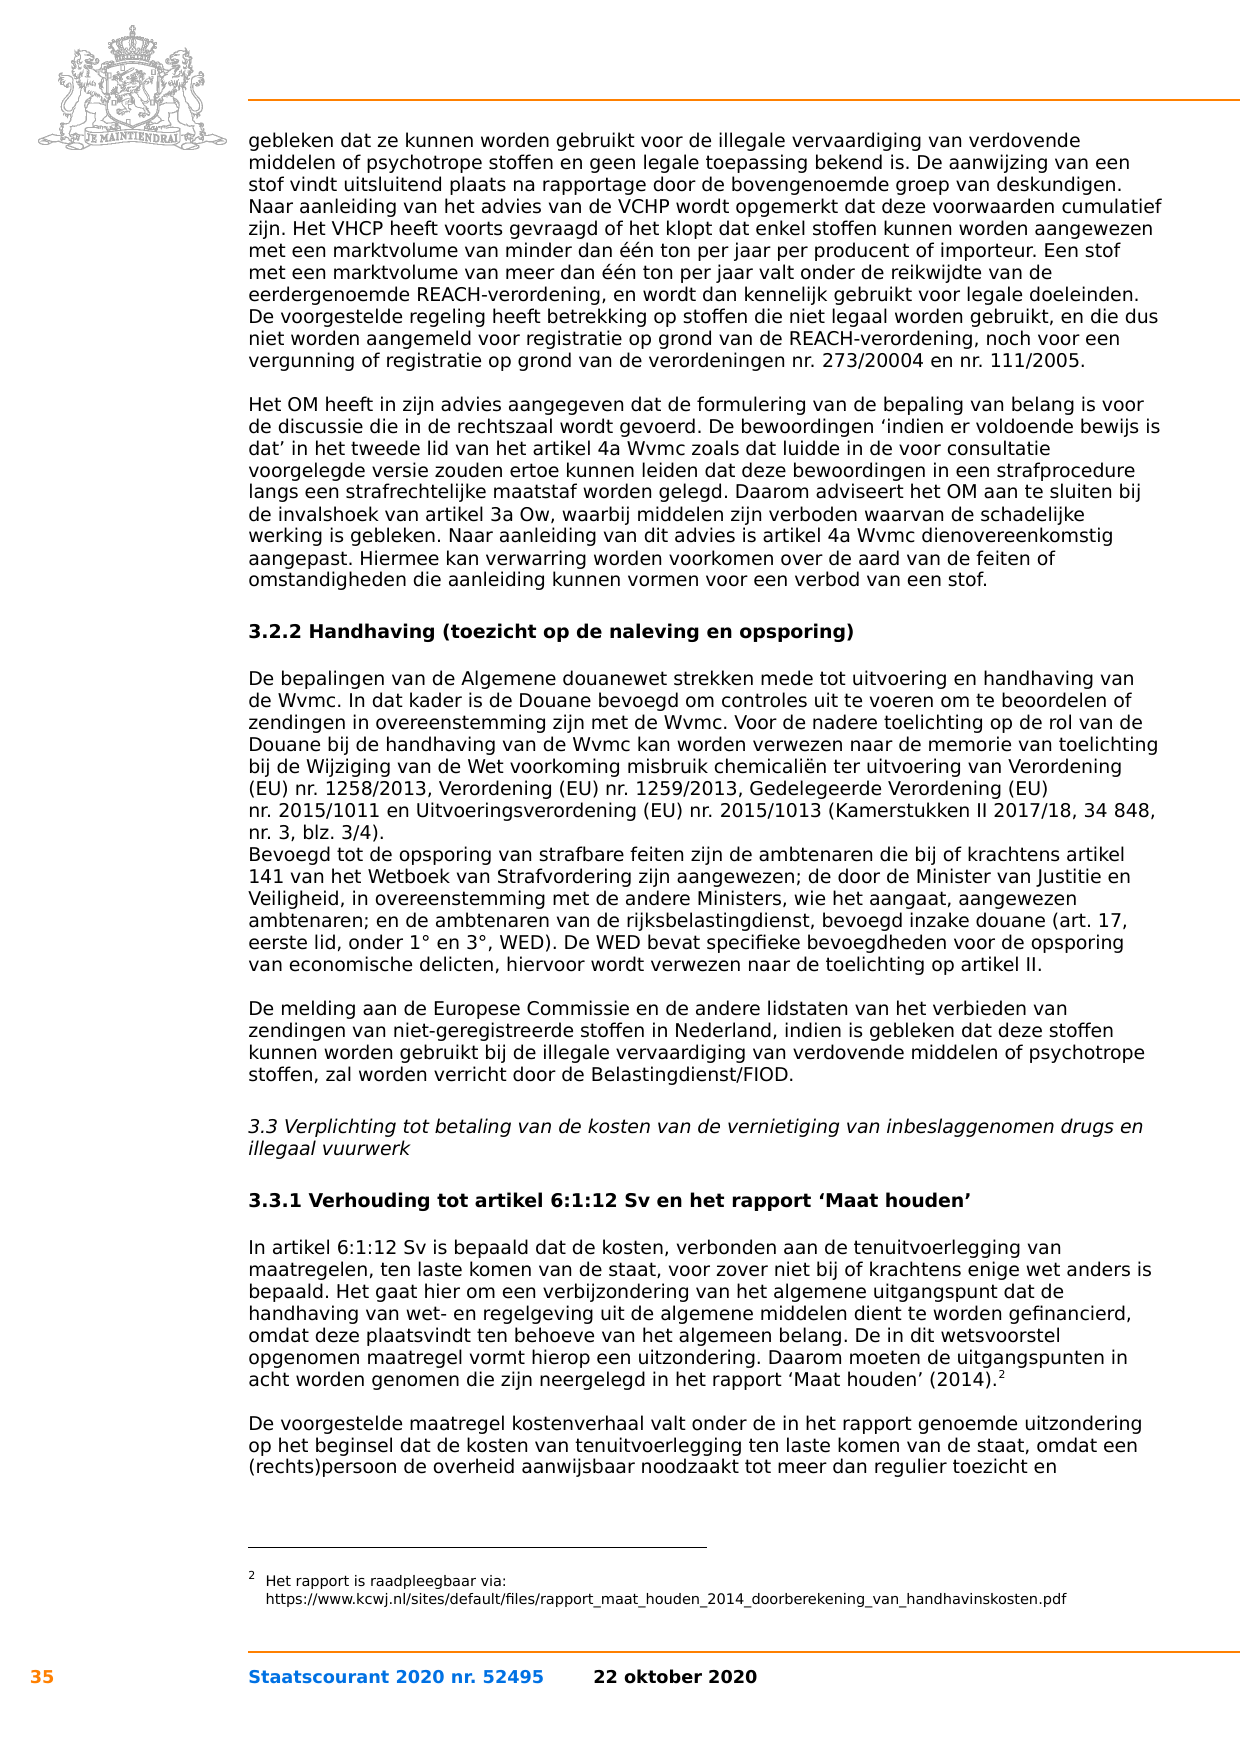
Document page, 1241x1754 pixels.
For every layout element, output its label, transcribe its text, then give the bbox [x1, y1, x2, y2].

picture [38, 25, 227, 150]
text Bevoegd tot de opsporing van strafbare feiten zijn de ambtenaren die bij of krachtens artikel 141 van het Wetboek van Strafvordering zijn aangewezen; de door de Minister van Justitie en Veiligheid, in overeenstemming met de andere Ministers, wie het aangaat, aangewezen ambtenaren; en de ambtenaren van de rijksbelastingdienst, bevoegd inzake douane (art. 17, eerste lid, onder 1° en 3°, WED). De WED bevat specifieke bevoegdheden voor de opsporing van economische delicten, hiervoor wordt verwezen naar de toelichting op artikel II. [248, 844, 1163, 976]
subtitle 3.3.1 Verhouding tot artikel 6:1:12 Sv en het rapport ‘Maat houden’ [248, 1190, 1163, 1212]
text De bepalingen van de Algemene douanewet strekken mede tot uitvoering en handhaving van de Wvmc. In dat kader is de Douane bevoegd om controles uit te voeren om te beoordelen of zendingen in overeenstemming zijn met de Wvmc. Voor de nadere toelichting op de rol van de Douane bij de handhaving van de Wvmc kan worden verwezen naar de memorie van toelichting bij de Wijziging van de Wet voorkoming misbruik chemicaliën ter uitvoering van Verordening (EU) nr. 1258/2013, Verordening (EU) nr. 1259/2013, Gedelegeerde Verordening (EU) nr. 2015/1011 en Uitvoeringsverordening (EU) nr. 2015/1013 (Kamerstukken II 2017/18, 34 848, nr. 3, blz. 3/4). [248, 668, 1163, 844]
subtitle 3.3 Verplichting tot betaling van de kosten van de vernietiging van inbeslaggenomen drugs en illegaal vuurwerk [248, 1116, 1163, 1160]
subtitle 3.2.2 Handhaving (toezicht op de naleving en opsporing) [248, 621, 1163, 643]
text Het OM heeft in zijn advies aangegeven dat de formulering van de bepaling van belang is voor de discussie die in de rechtszaal wordt gevoerd. De bewoordingen ‘indien er voldoende bewijs is dat’ in het tweede lid van het artikel 4a Wvmc zoals dat luidde in de voor consultatie voorgelegde versie zouden ertoe kunnen leiden dat deze bewoordingen in een strafprocedure langs een strafrechtelijke maatstaf worden gelegd. Daarom adviseert het OM aan te sluiten bij de invalshoek van artikel 3a Ow, waarbij middelen zijn verboden waarvan de schadelijke werking is gebleken. Naar aanleiding van dit advies is artikel 4a Wvmc dienovereenkomstig aangepast. Hiermee kan verwarring worden voorkomen over de aard van de feiten of omstandigheden die aanleiding kunnen vormen voor een verbod van een stof. [248, 393, 1163, 591]
text gebleken dat ze kunnen worden gebruikt voor de illegale vervaardiging van verdovende middelen of psychotrope stoffen en geen legale toepassing bekend is. De aanwijzing van een stof vindt uitsluitend plaats na rapportage door de bovengenoemde groep van deskundigen. Naar aanleiding van het advies van de VCHP wordt opgemerkt dat deze voorwaarden cumulatief zijn. Het VHCP heeft voorts gevraagd of het klopt dat enkel stoffen kunnen worden aangewezen met een marktvolume van minder dan één ton per jaar per producent of importeur. Een stof met een marktvolume van meer dan één ton per jaar valt onder de reikwijdte van de eerdergenoemde REACH-verordening, en wordt dan kennelijk gebruikt voor legale doeleinden. De voorgestelde regeling heeft betrekking op stoffen die niet legaal worden gebruikt, en die dus niet worden aangemeld voor registratie op grond van de REACH-verordening, noch voor een vergunning of registratie op grond van de verordeningen nr. 273/20004 en nr. 111/2005. [248, 130, 1163, 372]
text De melding aan de Europese Commissie en de andere lidstaten van het verbieden van zendingen van niet-geregistreerde stoffen in Nederland, indien is gebleken dat deze stoffen kunnen worden gebruikt bij de illegale vervaardiging van verdovende middelen of psychotrope stoffen, zal worden verricht door de Belastingdienst/FIOD. [248, 998, 1163, 1086]
text De voorgestelde maatregel kostenverhaal valt onder de in het rapport genoemde uitzondering op het beginsel dat de kosten van tenuitvoerlegging ten laste komen van de staat, omdat een (rechts)persoon de overheid aanwijsbaar noodzaakt tot meer dan regulier toezicht en [248, 1412, 1163, 1478]
text In artikel 6:1:12 Sv is bepaald dat de kosten, verbonden aan de tenuitvoerlegging van maatregelen, ten laste komen van de staat, voor zover niet bij of krachtens enige wet anders is bepaald. Het gaat hier om een verbijzondering van het algemene uitgangspunt dat de handhaving van wet- en regelgeving uit de algemene middelen dient te worden gefinancierd, omdat deze plaatsvindt ten behoeve van het algemeen belang. De in dit wetsvoorstel opgenomen maatregel vormt hierop een uitzondering. Daarom moeten de uitgangspunten in acht worden genomen die zijn neergelegd in het rapport ‘Maat houden’ (2014). [248, 1237, 1163, 1391]
text Het rapport is raadpleegbaar via: https://www.kcwj.nl/sites/default/files/rapport_maat_houden_2014_doorberekening_van_handhavinskosten.pdf [248, 1569, 1163, 1608]
